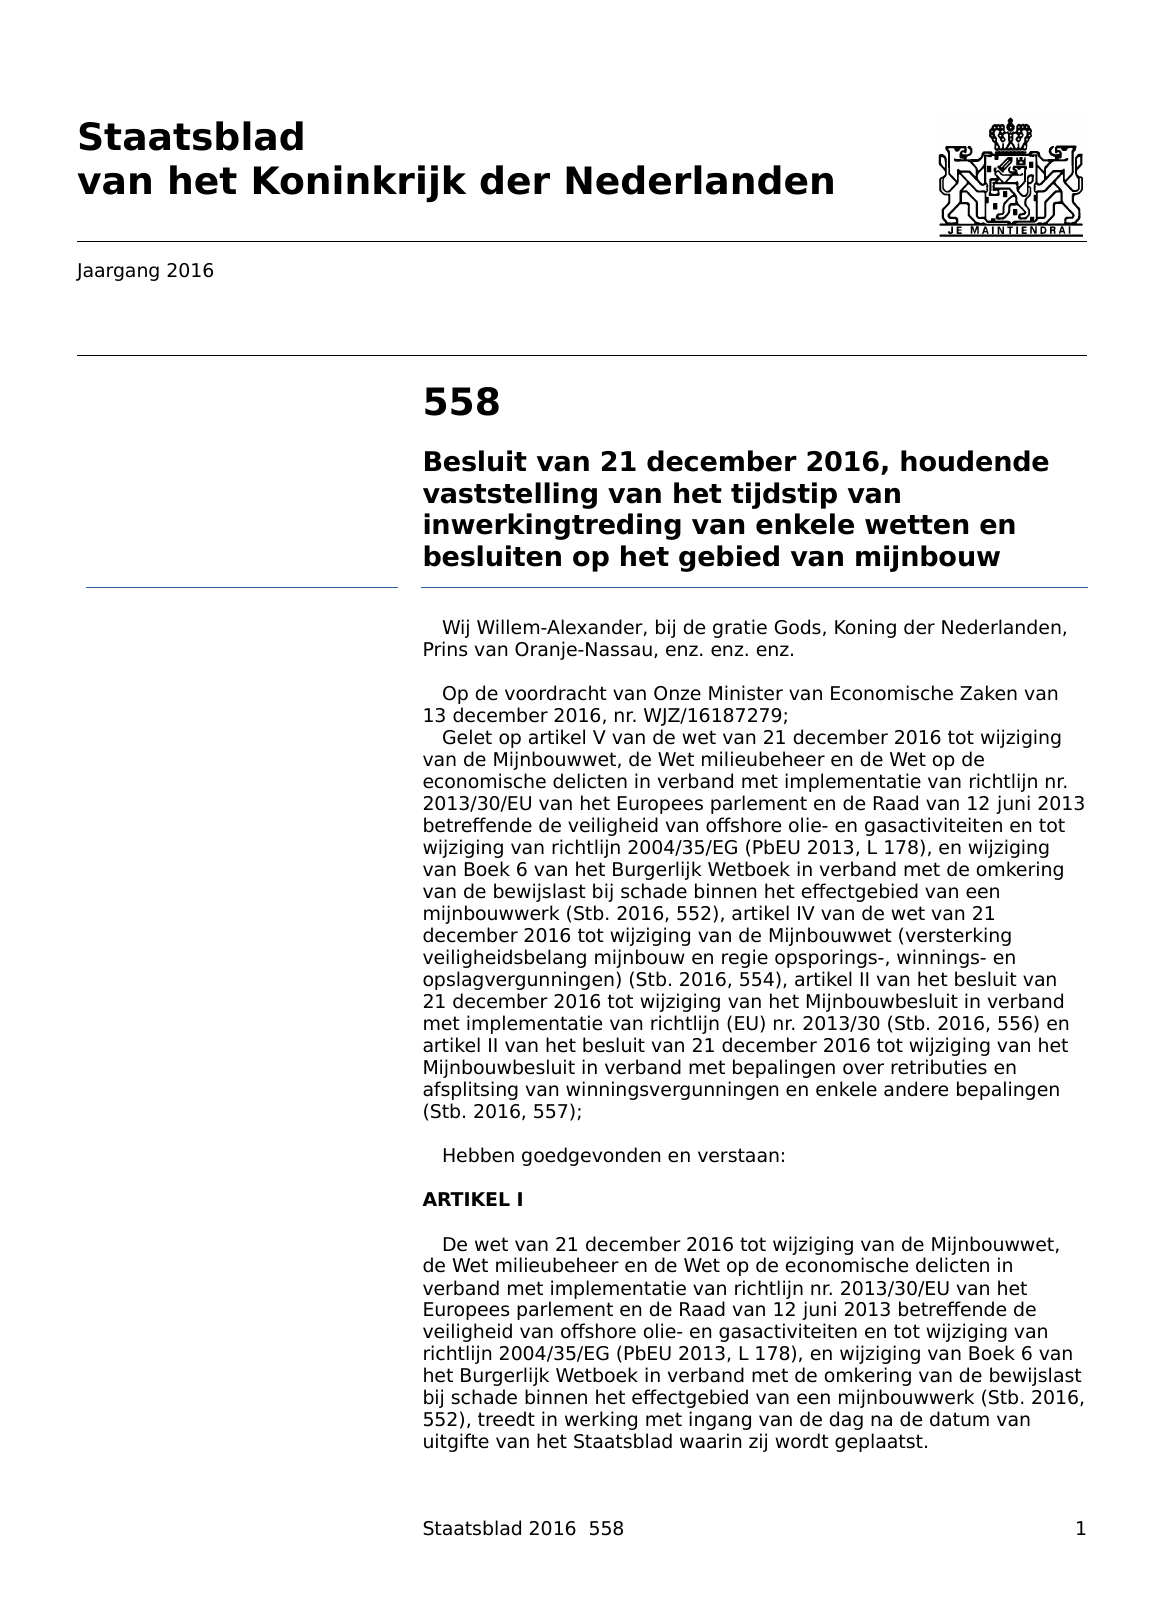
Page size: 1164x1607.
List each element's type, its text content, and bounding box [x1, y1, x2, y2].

text Hebben goedgevonden en verstaan: [422, 1145, 1087, 1167]
text Op de voordracht van Onze Minister van Economische Zaken van 13 december 2016, nr. WJZ/16187279; [422, 683, 1087, 727]
picture [936, 115, 1087, 240]
text Wij Willem-Alexander, bij de gratie Gods, Koning der Nederlanden, Prins van Oranje-Nassau, enz. enz. enz. [422, 617, 1087, 661]
table_header [886, 100, 1087, 241]
subtitle ARTIKEL I [422, 1189, 1087, 1211]
text Gelet op artikel V van de wet van 21 december 2016 tot wijziging van de Mijnbouwwet, de Wet milieubeheer en de Wet op de economische delicten in verband met implementatie van richtlijn nr. 2013/30/EU van het Europees parlement en de Raad van 12 juni 2013 betreffende de veiligheid van offshore olie- en gasactiviteiten en tot wijziging van richtlijn 2004/35/EG (PbEU 2013, L 178), en wijziging van Boek 6 van het Burgerlijk Wetboek in verband met de omkering van de bewijslast bij schade binnen het effectgebied van een mijnbouwwerk (Stb. 2016, 552), artikel IV van de wet van 21 december 2016 tot wijziging van de Mijnbouwwet (versterking veiligheidsbelang mijnbouw en regie opsporings-, winnings- en opslagvergunningen) (Stb. 2016, 554), artikel II van het besluit van 21 december 2016 tot wijziging van het Mijnbouwbesluit in verband met implementatie van richtlijn (EU) nr. 2013/30 (Stb. 2016, 556) en artikel II van het besluit van 21 december 2016 tot wijziging van het Mijnbouwbesluit in verband met bepalingen over retributies en afsplitsing van winningsvergunningen en enkele andere bepalingen (Stb. 2016, 557); [422, 727, 1087, 1123]
text De wet van 21 december 2016 tot wijziging van de Mijnbouwwet, de Wet milieubeheer en de Wet op de economische delicten in verband met implementatie van richtlijn nr. 2013/30/EU van het Europees parlement en de Raad van 12 juni 2013 betreffende de veiligheid van offshore olie- en gasactiviteiten en tot wijziging van richtlijn 2004/35/EG (PbEU 2013, L 178), en wijziging van Boek 6 van het Burgerlijk Wetboek in verband met de omkering van de bewijslast bij schade binnen het effectgebied van een mijnbouwwerk (Stb. 2016, 552), treedt in werking met ingang van de dag na de datum van uitgifte van het Staatsblad waarin zij wordt geplaatst. [422, 1233, 1087, 1453]
subtitle 558 [422, 381, 1087, 424]
table_cell Jaargang 2016 [77, 242, 1087, 355]
table_header Staatsblad van het Koninkrijk der Nederlanden [77, 100, 886, 241]
text Besluit van 21 december 2016, houdende vaststelling van het tijdstip van inwerkingtreding van enkele wetten en besluiten op het gebied van mijnbouw [422, 447, 1087, 573]
